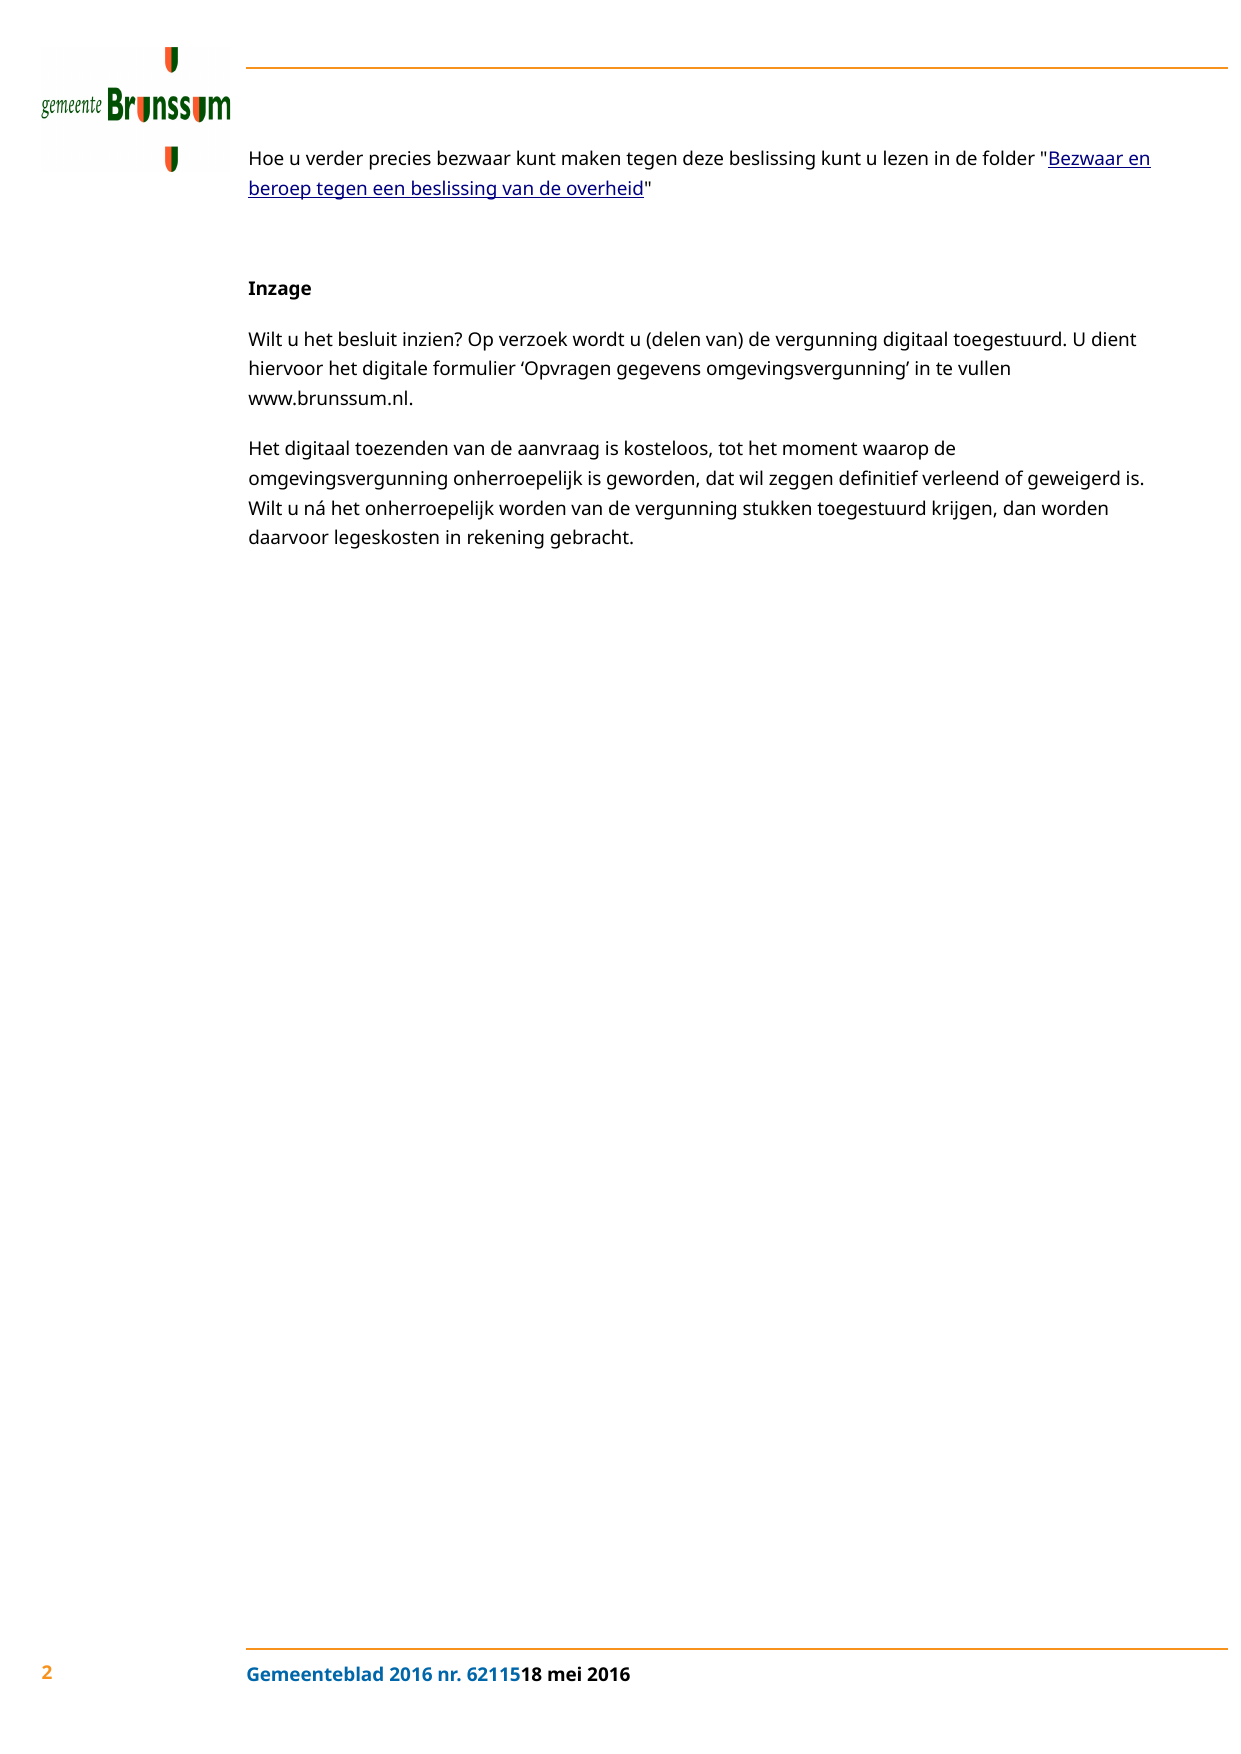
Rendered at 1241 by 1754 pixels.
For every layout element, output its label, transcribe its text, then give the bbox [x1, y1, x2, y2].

text Het digitaal toezenden van de aanvraag is kosteloos, tot het moment waarop de omgevingsvergunning onherroepelijk is geworden, dat wil zeggen definitief verleend of geweigerd is. Wilt u ná het onherroepelijk worden van de vergunning stukken toegestuurd krijgen, dan worden daarvoor legeskosten in rekening gebracht. [248, 436, 1152, 550]
text Inzage [248, 276, 1152, 301]
text Wilt u het besluit inzien? Op verzoek wordt u (delen van) de vergunning digitaal toegestuurd. U dient hiervoor het digitale formulier ‘Opvragen gegevens omgevingsvergunning’ in te vullen www.brunssum.nl. [248, 326, 1152, 411]
text Hoe u verder precies bezwaar kunt maken tegen deze beslissing kunt u lezen in de folder "Bezwaar en beroep tegen een beslissing van de overheid" [248, 145, 1152, 201]
picture [41, 47, 231, 172]
